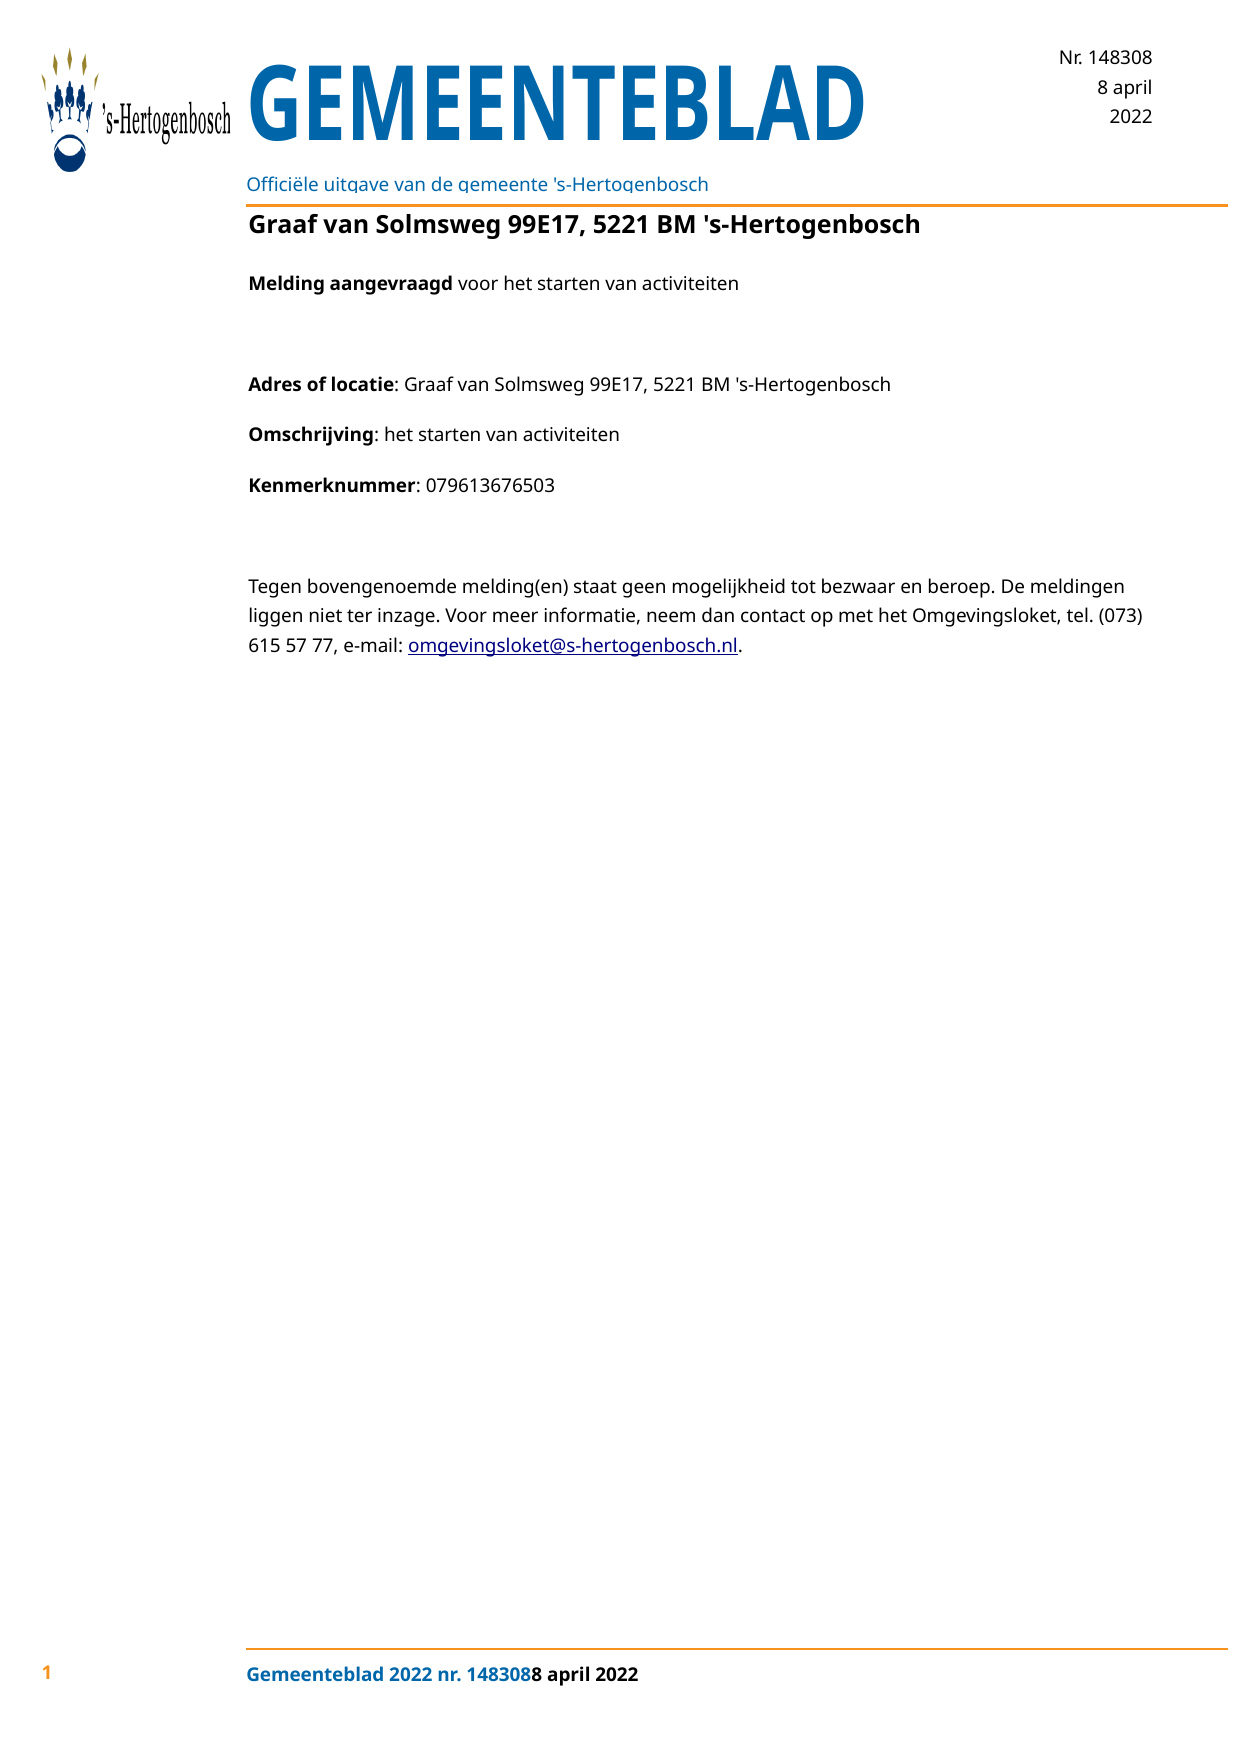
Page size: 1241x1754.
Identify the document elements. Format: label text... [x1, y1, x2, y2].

text Adres of locatie: Graaf van Solmsweg 99E17, 5221 BM 's-Hertogenbosch [248, 371, 1152, 397]
picture [41, 47, 231, 172]
text Melding aangevraagd voor het starten van activiteiten [248, 270, 1152, 296]
text Omschrijving: het starten van activiteiten [248, 422, 1152, 447]
text Kenmerknummer: 079613676503 [248, 472, 1152, 498]
text Tegen bovengenoemde melding(en) staat geen mogelijkheid tot bezwaar en beroep. De meldingen liggen niet ter inzage. Voor meer informatie, neem dan contact op met het Omgevingsloket, tel. (073) 615 57 77, e-mail: omgevingsloket@s-hertogenbosch.nl. [248, 573, 1152, 658]
text Graaf van Solmsweg 99E17, 5221 BM 's-Hertogenbosch [248, 207, 1152, 241]
